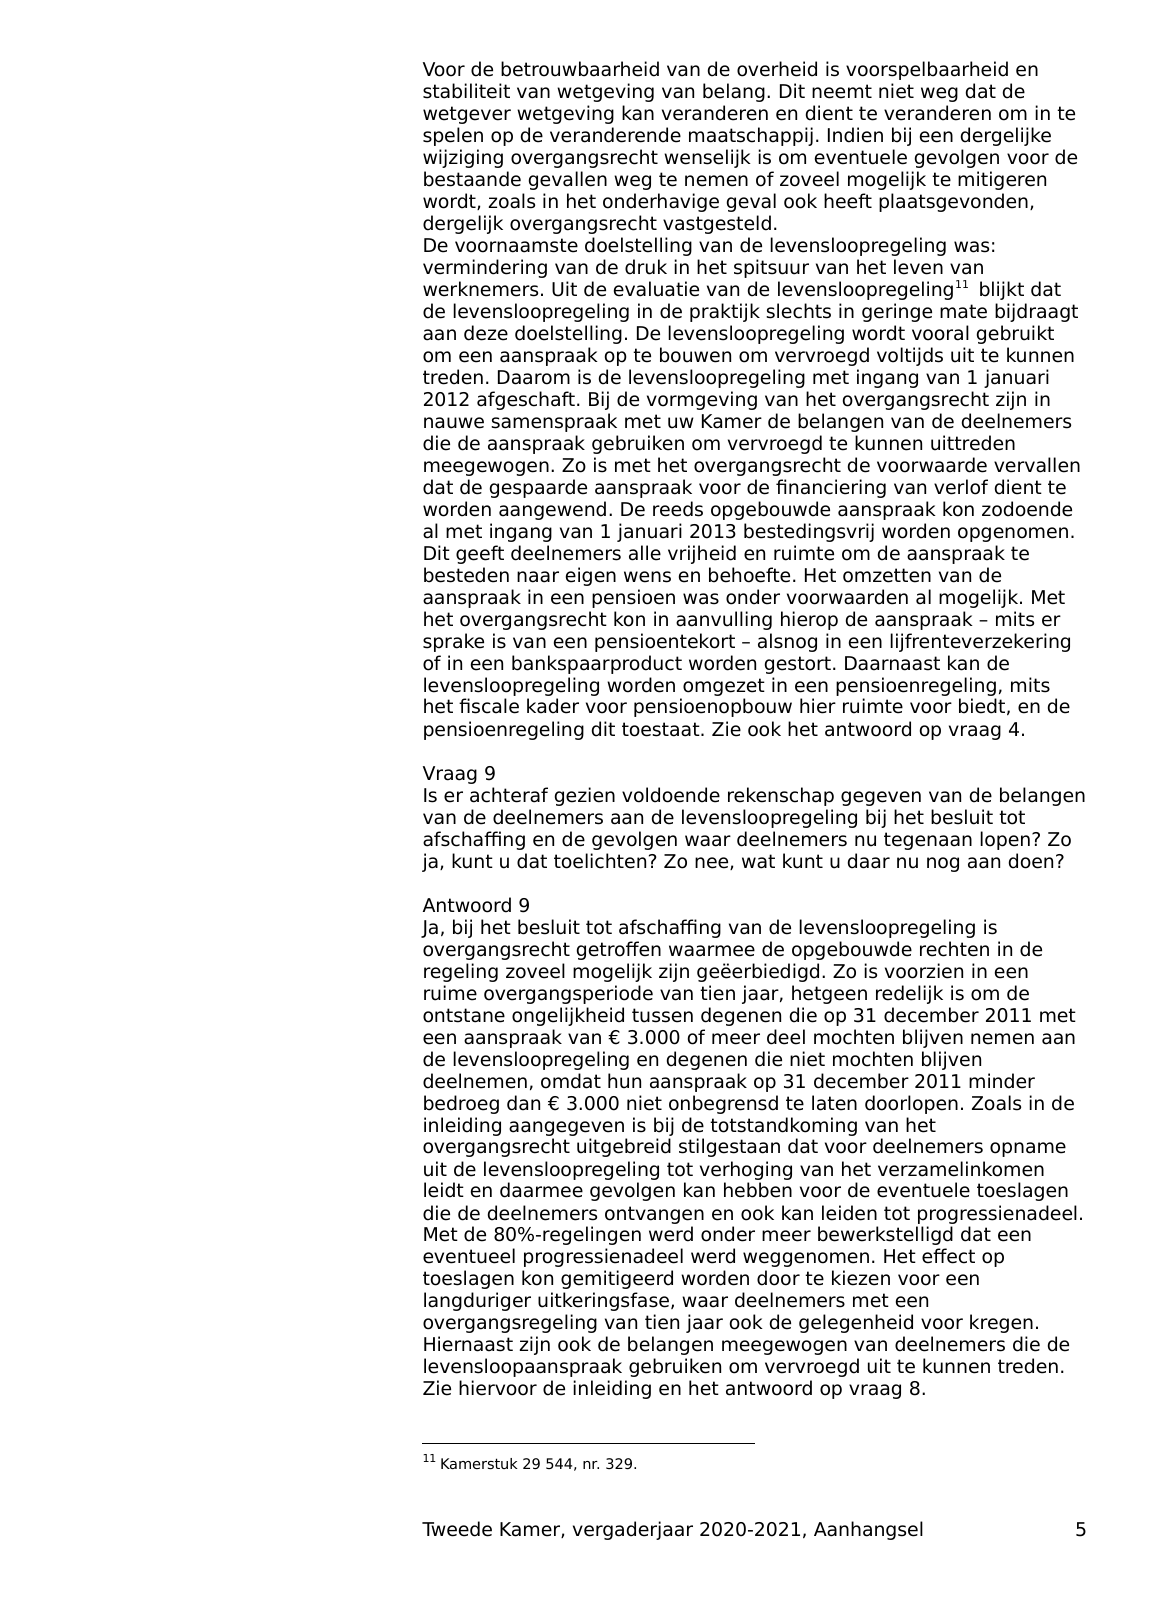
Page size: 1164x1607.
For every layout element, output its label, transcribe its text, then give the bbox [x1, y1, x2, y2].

text De voornaamste doelstelling van de levensloopregeling was: vermindering van de druk in het spitsuur van het leven van werknemers. Uit de evaluatie van de levensloopregeling blijkt dat de levensloopregeling in de praktijk slechts in geringe mate bijdraagt aan deze doelstelling. De levensloopregeling wordt vooral gebruikt om een aanspraak op te bouwen om vervroegd voltijds uit te kunnen treden. Daarom is de levensloopregeling met ingang van 1 januari 2012 afgeschaft. Bij de vormgeving van het overgangsrecht zijn in nauwe samenspraak met uw Kamer de belangen van de deelnemers die de aanspraak gebruiken om vervroegd te kunnen uittreden meegewogen. Zo is met het overgangsrecht de voorwaarde vervallen dat de gespaarde aanspraak voor de financiering van verlof dient te worden aangewend. De reeds opgebouwde aanspraak kon zodoende al met ingang van 1 januari 2013 bestedingsvrij worden opgenomen. Dit geeft deelnemers alle vrijheid en ruimte om de aanspraak te besteden naar eigen wens en behoefte. Het omzetten van de aanspraak in een pensioen was onder voorwaarden al mogelijk. Met het overgangsrecht kon in aanvulling hierop de aanspraak – mits er sprake is van een pensioentekort – alsnog in een lijfrenteverzekering of in een bankspaarproduct worden gestort. Daarnaast kan de levensloopregeling worden omgezet in een pensioenregeling, mits het fiscale kader voor pensioenopbouw hier ruimte voor biedt, en de pensioenregeling dit toestaat. Zie ook het antwoord op vraag 4. [422, 235, 1087, 740]
text Kamerstuk 29 544, nr. 329. [422, 1452, 1087, 1474]
text Vraag 9 [422, 763, 1087, 784]
text Is er achteraf gezien voldoende rekenschap gegeven van de belangen van de deelnemers aan de levensloopregeling bij het besluit tot afschaffing en de gevolgen waar deelnemers nu tegenaan lopen? Zo ja, kunt u dat toelichten? Zo nee, wat kunt u daar nu nog aan doen? [422, 784, 1087, 872]
text Voor de betrouwbaarheid van de overheid is voorspelbaarheid en stabiliteit van wetgeving van belang. Dit neemt niet weg dat de wetgever wetgeving kan veranderen en dient te veranderen om in te spelen op de veranderende maatschappij. Indien bij een dergelijke wijziging overgangsrecht wenselijk is om eventuele gevolgen voor de bestaande gevallen weg te nemen of zoveel mogelijk te mitigeren wordt, zoals in het onderhavige geval ook heeft plaatsgevonden, dergelijk overgangsrecht vastgesteld. [422, 59, 1087, 235]
text Antwoord 9 [422, 895, 1087, 917]
text Ja, bij het besluit tot afschaffing van de levensloopregeling is overgangsrecht getroffen waarmee de opgebouwde rechten in de regeling zoveel mogelijk zijn geëerbiedigd. Zo is voorzien in een ruime overgangsperiode van tien jaar, hetgeen redelijk is om de ontstane ongelijkheid tussen degenen die op 31 december 2011 met een aanspraak van € 3.000 of meer deel mochten blijven nemen aan de levensloopregeling en degenen die niet mochten blijven deelnemen, omdat hun aanspraak op 31 december 2011 minder bedroeg dan € 3.000 niet onbegrensd te laten doorlopen. Zoals in de inleiding aangegeven is bij de totstandkoming van het overgangsrecht uitgebreid stilgestaan dat voor deelnemers opname uit de levensloopregeling tot verhoging van het verzamelinkomen leidt en daarmee gevolgen kan hebben voor de eventuele toeslagen die de deelnemers ontvangen en ook kan leiden tot progressienadeel. Met de 80%-regelingen werd onder meer bewerkstelligd dat een eventueel progressienadeel werd weggenomen. Het effect op toeslagen kon gemitigeerd worden door te kiezen voor een langduriger uitkeringsfase, waar deelnemers met een overgangsregeling van tien jaar ook de gelegenheid voor kregen. Hiernaast zijn ook de belangen meegewogen van deelnemers die de levensloopaanspraak gebruiken om vervroegd uit te kunnen treden. Zie hiervoor de inleiding en het antwoord op vraag 8. [422, 917, 1087, 1400]
